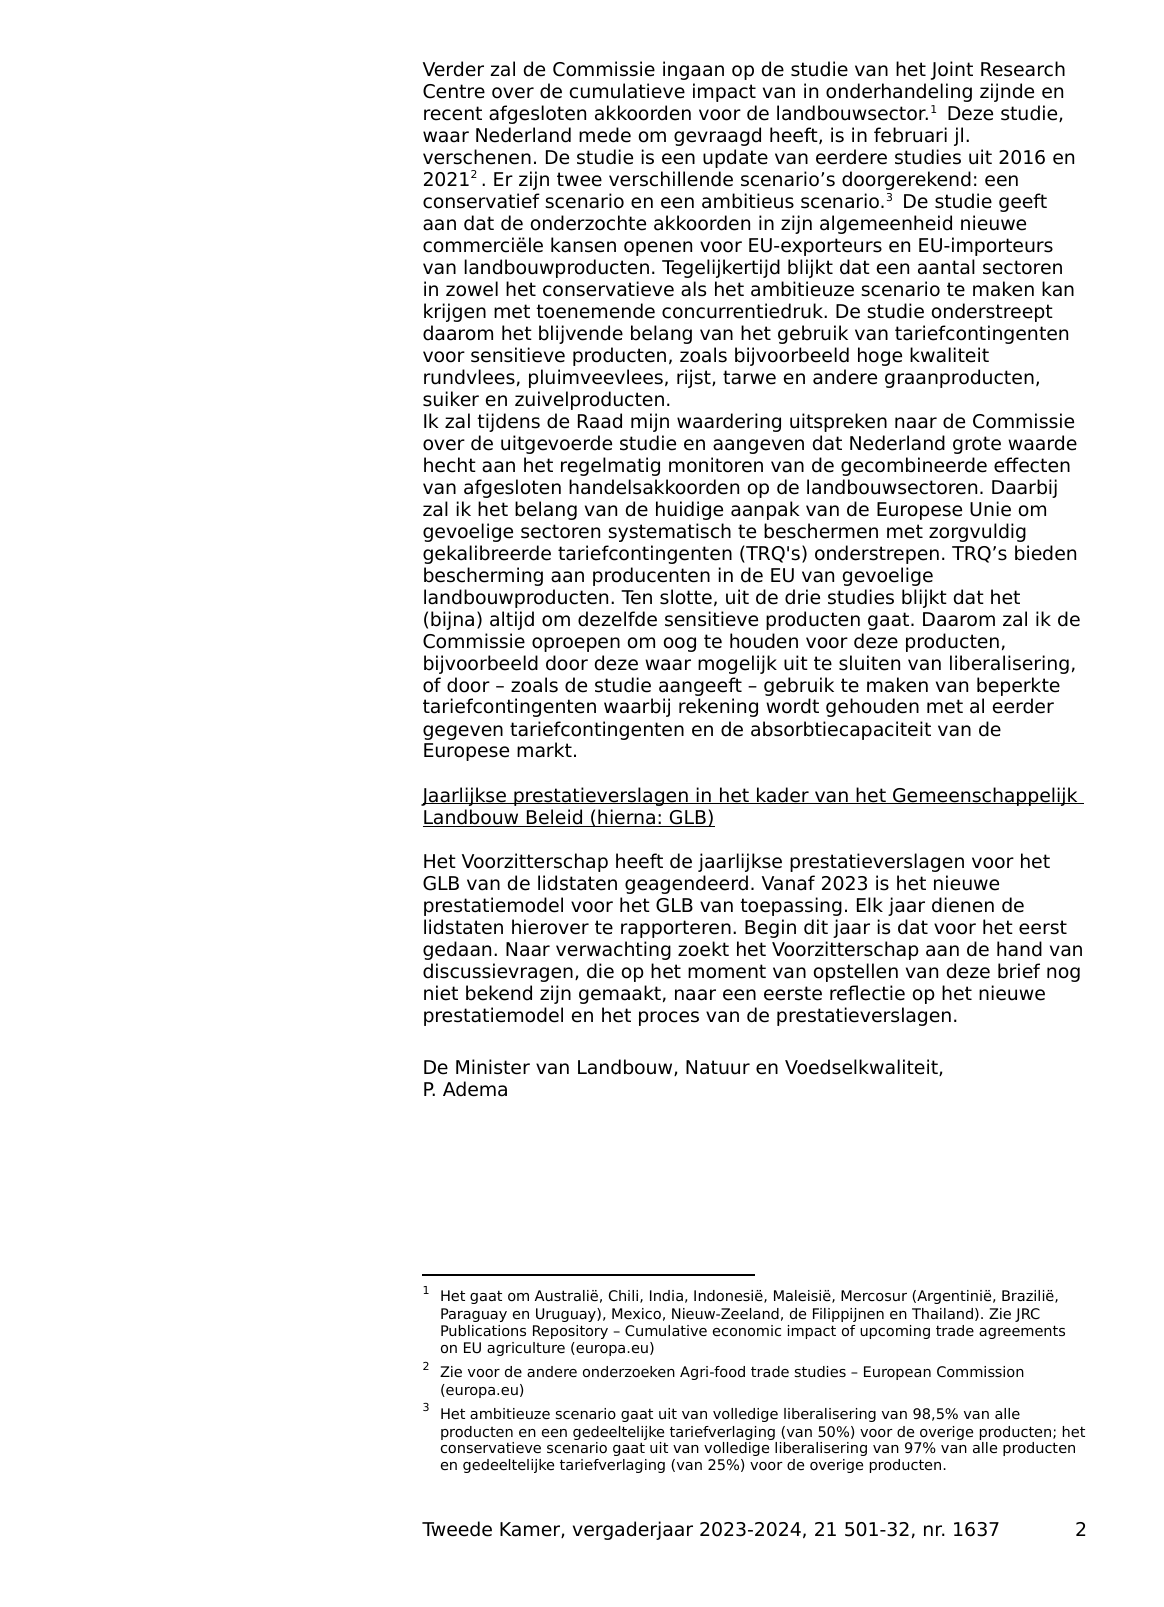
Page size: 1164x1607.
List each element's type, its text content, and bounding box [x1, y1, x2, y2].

text Het gaat om Australië, Chili, India, Indonesië, Maleisië, Mercosur (Argentinië, Brazilië, Paraguay en Uruguay), Mexico, Nieuw-Zeeland, de Filippijnen en Thailand). Zie JRC Publications Repository – Cumulative economic impact of upcoming trade agreements on EU agriculture (europa.eu) [422, 1284, 1087, 1357]
text Ik zal tijdens de Raad mijn waardering uitspreken naar de Commissie over de uitgevoerde studie en aangeven dat Nederland grote waarde hecht aan het regelmatig monitoren van de gecombineerde effecten van afgesloten handelsakkoorden op de landbouwsectoren. Daarbij zal ik het belang van de huidige aanpak van de Europese Unie om gevoelige sectoren systematisch te beschermen met zorgvuldig gekalibreerde tariefcontingenten (TRQ's) onderstrepen. TRQ’s bieden bescherming aan producenten in de EU van gevoelige landbouwproducten. Ten slotte, uit de drie studies blijkt dat het (bijna) altijd om dezelfde sensitieve producten gaat. Daarom zal ik de Commissie oproepen om oog te houden voor deze producten, bijvoorbeeld door deze waar mogelijk uit te sluiten van liberalisering, of door – zoals de studie aangeeft – gebruik te maken van beperkte tariefcontingenten waarbij rekening wordt gehouden met al eerder gegeven tariefcontingenten en de absorbtiecapaciteit van de Europese markt. [422, 411, 1087, 762]
subtitle Jaarlijkse prestatieverslagen in het kader van het Gemeenschappelijk Landbouw Beleid (hierna: GLB) [422, 784, 1087, 828]
text Het Voorzitterschap heeft de jaarlijkse prestatieverslagen voor het GLB van de lidstaten geagendeerd. Vanaf 2023 is het nieuwe prestatiemodel voor het GLB van toepassing. Elk jaar dienen de lidstaten hierover te rapporteren. Begin dit jaar is dat voor het eerst gedaan. Naar verwachting zoekt het Voorzitterschap aan de hand van discussievragen, die op het moment van opstellen van deze brief nog niet bekend zijn gemaakt, naar een eerste reflectie op het nieuwe prestatiemodel en het proces van de prestatieverslagen. [422, 851, 1087, 1027]
text Het ambitieuze scenario gaat uit van volledige liberalisering van 98,5% van alle producten en een gedeeltelijke tariefverlaging (van 50%) voor de overige producten; het conservatieve scenario gaat uit van volledige liberalisering van 97% van alle producten en gedeeltelijke tariefverlaging (van 25%) voor de overige producten. [422, 1402, 1087, 1474]
text Verder zal de Commissie ingaan op de studie van het Joint Research Centre over de cumulatieve impact van in onderhandeling zijnde en recent afgesloten akkoorden voor de landbouwsector. Deze studie, waar Nederland mede om gevraagd heeft, is in februari jl. verschenen. De studie is een update van eerdere studies uit 2016 en 2021. Er zijn twee verschillende scenario’s doorgerekend: een conservatief scenario en een ambitieus scenario. De studie geeft aan dat de onderzochte akkoorden in zijn algemeenheid nieuwe commerciële kansen openen voor EU-exporteurs en EU-importeurs van landbouwproducten. Tegelijkertijd blijkt dat een aantal sectoren in zowel het conservatieve als het ambitieuze scenario te maken kan krijgen met toenemende concurrentiedruk. De studie onderstreept daarom het blijvende belang van het gebruik van tariefcontingenten voor sensitieve producten, zoals bijvoorbeeld hoge kwaliteit rundvlees, pluimveevlees, rijst, tarwe en andere graanproducten, suiker en zuivelproducten. [422, 59, 1087, 411]
text De Minister van Landbouw, Natuur en Voedselkwaliteit, P. Adema [422, 1057, 1087, 1101]
text Zie voor de andere onderzoeken Agri-food trade studies – European Commission (europa.eu) [422, 1360, 1087, 1399]
